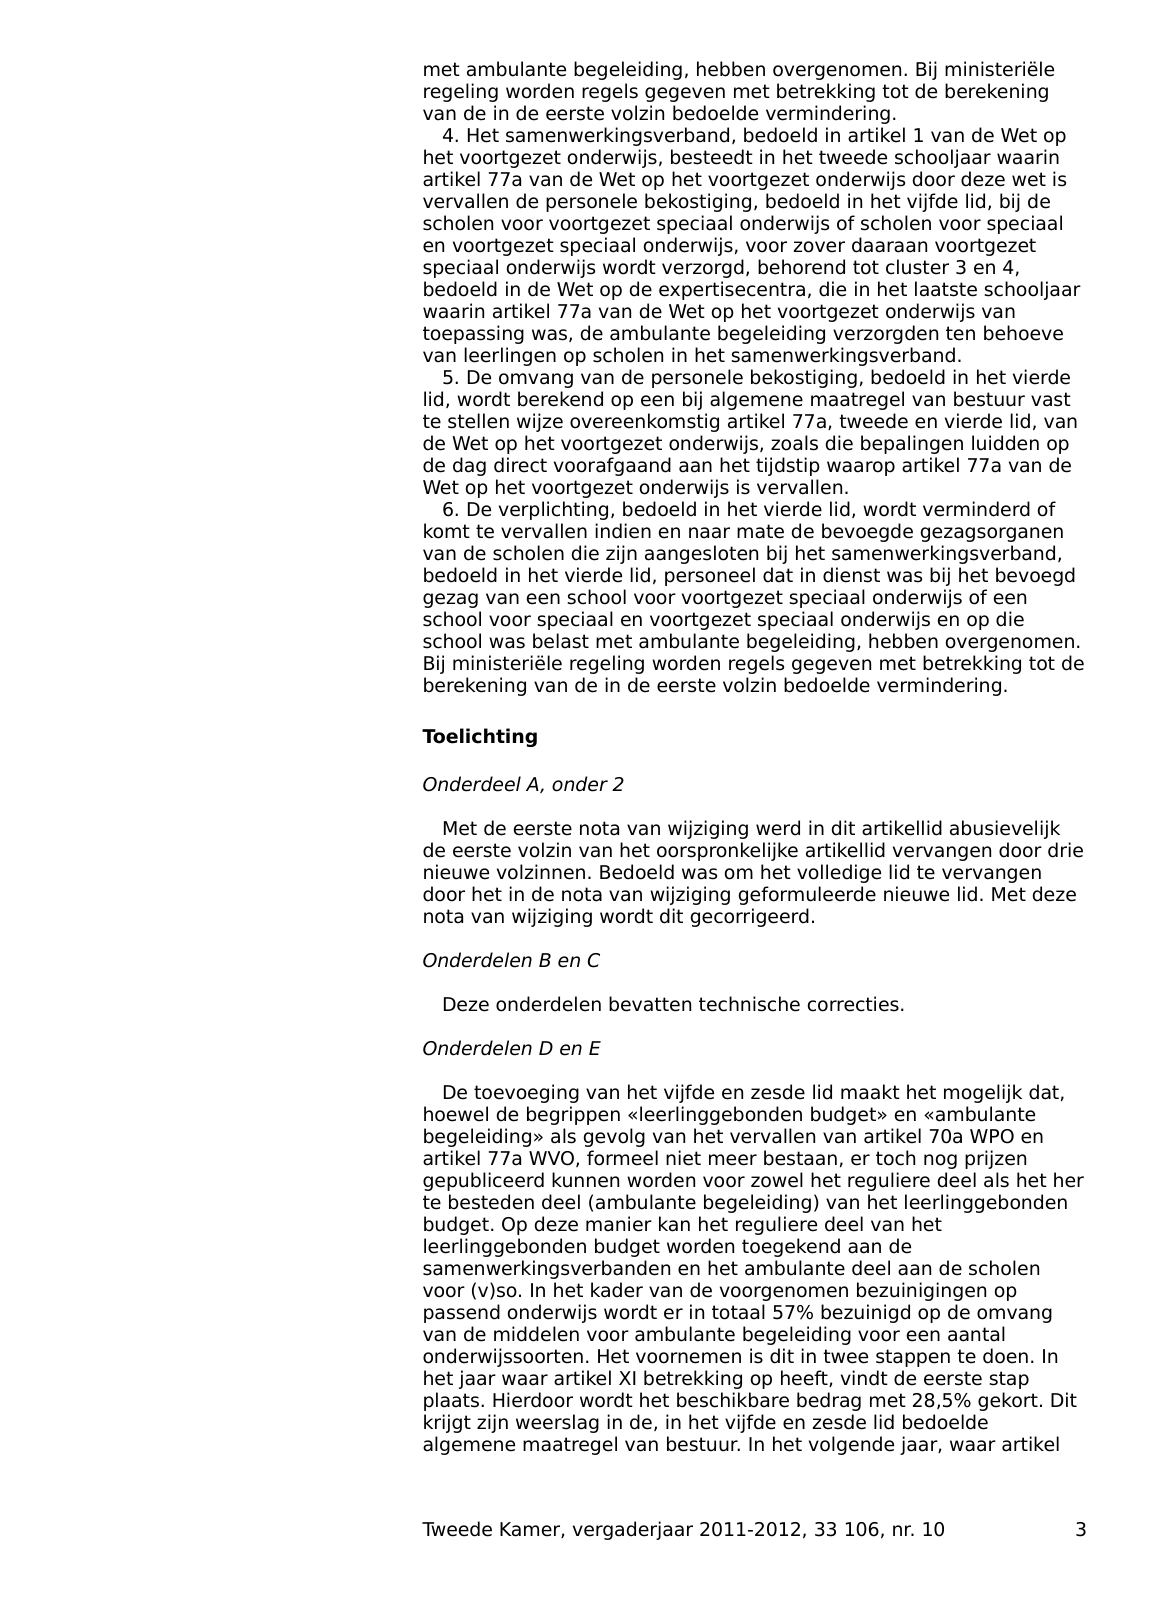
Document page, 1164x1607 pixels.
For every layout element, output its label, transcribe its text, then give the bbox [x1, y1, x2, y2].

text De toevoeging van het vijfde en zesde lid maakt het mogelijk dat, hoewel de begrippen «leerlinggebonden budget» en «ambulante begeleiding» als gevolg van het vervallen van artikel 70a WPO en artikel 77a WVO, formeel niet meer bestaan, er toch nog prijzen gepubliceerd kunnen worden voor zowel het reguliere deel als het her te besteden deel (ambulante begeleiding) van het leerlinggebonden budget. Op deze manier kan het reguliere deel van het leerlinggebonden budget worden toegekend aan de samenwerkingsverbanden en het ambulante deel aan de scholen voor (v)so. In het kader van de voorgenomen bezuinigingen op passend onderwijs wordt er in totaal 57% bezuinigd op de omvang van de middelen voor ambulante begeleiding voor een aantal onderwijssoorten. Het voornemen is dit in twee stappen te doen. In het jaar waar artikel XI betrekking op heeft, vindt de eerste stap plaats. Hierdoor wordt het beschikbare bedrag met 28,5% gekort. Dit krijgt zijn weerslag in de, in het vijfde en zesde lid bedoelde algemene maatregel van bestuur. In het volgende jaar, waar artikel [422, 1082, 1087, 1456]
text 4. Het samenwerkingsverband, bedoeld in artikel 1 van de Wet op het voortgezet onderwijs, besteedt in het tweede schooljaar waarin artikel 77a van de Wet op het voortgezet onderwijs door deze wet is vervallen de personele bekostiging, bedoeld in het vijfde lid, bij de scholen voor voortgezet speciaal onderwijs of scholen voor speciaal en voortgezet speciaal onderwijs, voor zover daaraan voortgezet speciaal onderwijs wordt verzorgd, behorend tot cluster 3 en 4, bedoeld in de Wet op de expertisecentra, die in het laatste schooljaar waarin artikel 77a van de Wet op het voortgezet onderwijs van toepassing was, de ambulante begeleiding verzorgden ten behoeve van leerlingen op scholen in het samenwerkingsverband. [422, 125, 1087, 367]
text met ambulante begeleiding, hebben overgenomen. Bij ministeriële regeling worden regels gegeven met betrekking tot de berekening van de in de eerste volzin bedoelde vermindering. [422, 59, 1087, 125]
subtitle Onderdelen D en E [422, 1038, 1087, 1060]
text Deze onderdelen bevatten technische correcties. [422, 994, 1087, 1016]
text 5. De omvang van de personele bekostiging, bedoeld in het vierde lid, wordt berekend op een bij algemene maatregel van bestuur vast te stellen wijze overeenkomstig artikel 77a, tweede en vierde lid, van de Wet op het voortgezet onderwijs, zoals die bepalingen luidden op de dag direct voorafgaand aan het tijdstip waarop artikel 77a van de Wet op het voortgezet onderwijs is vervallen. [422, 367, 1087, 499]
text 6. De verplichting, bedoeld in het vierde lid, wordt verminderd of komt te vervallen indien en naar mate de bevoegde gezagsorganen van de scholen die zijn aangesloten bij het samenwerkingsverband, bedoeld in het vierde lid, personeel dat in dienst was bij het bevoegd gezag van een school voor voortgezet speciaal onderwijs of een school voor speciaal en voortgezet speciaal onderwijs en op die school was belast met ambulante begeleiding, hebben overgenomen. Bij ministeriële regeling worden regels gegeven met betrekking tot de berekening van de in de eerste volzin bedoelde vermindering. [422, 499, 1087, 696]
text Met de eerste nota van wijziging werd in dit artikellid abusievelijk de eerste volzin van het oorspronkelijke artikellid vervangen door drie nieuwe volzinnen. Bedoeld was om het volledige lid te vervangen door het in de nota van wijziging geformuleerde nieuwe lid. Met deze nota van wijziging wordt dit gecorrigeerd. [422, 818, 1087, 927]
subtitle Onderdeel A, onder 2 [422, 773, 1087, 795]
subtitle Onderdelen B en C [422, 950, 1087, 972]
subtitle Toelichting [422, 726, 1087, 748]
